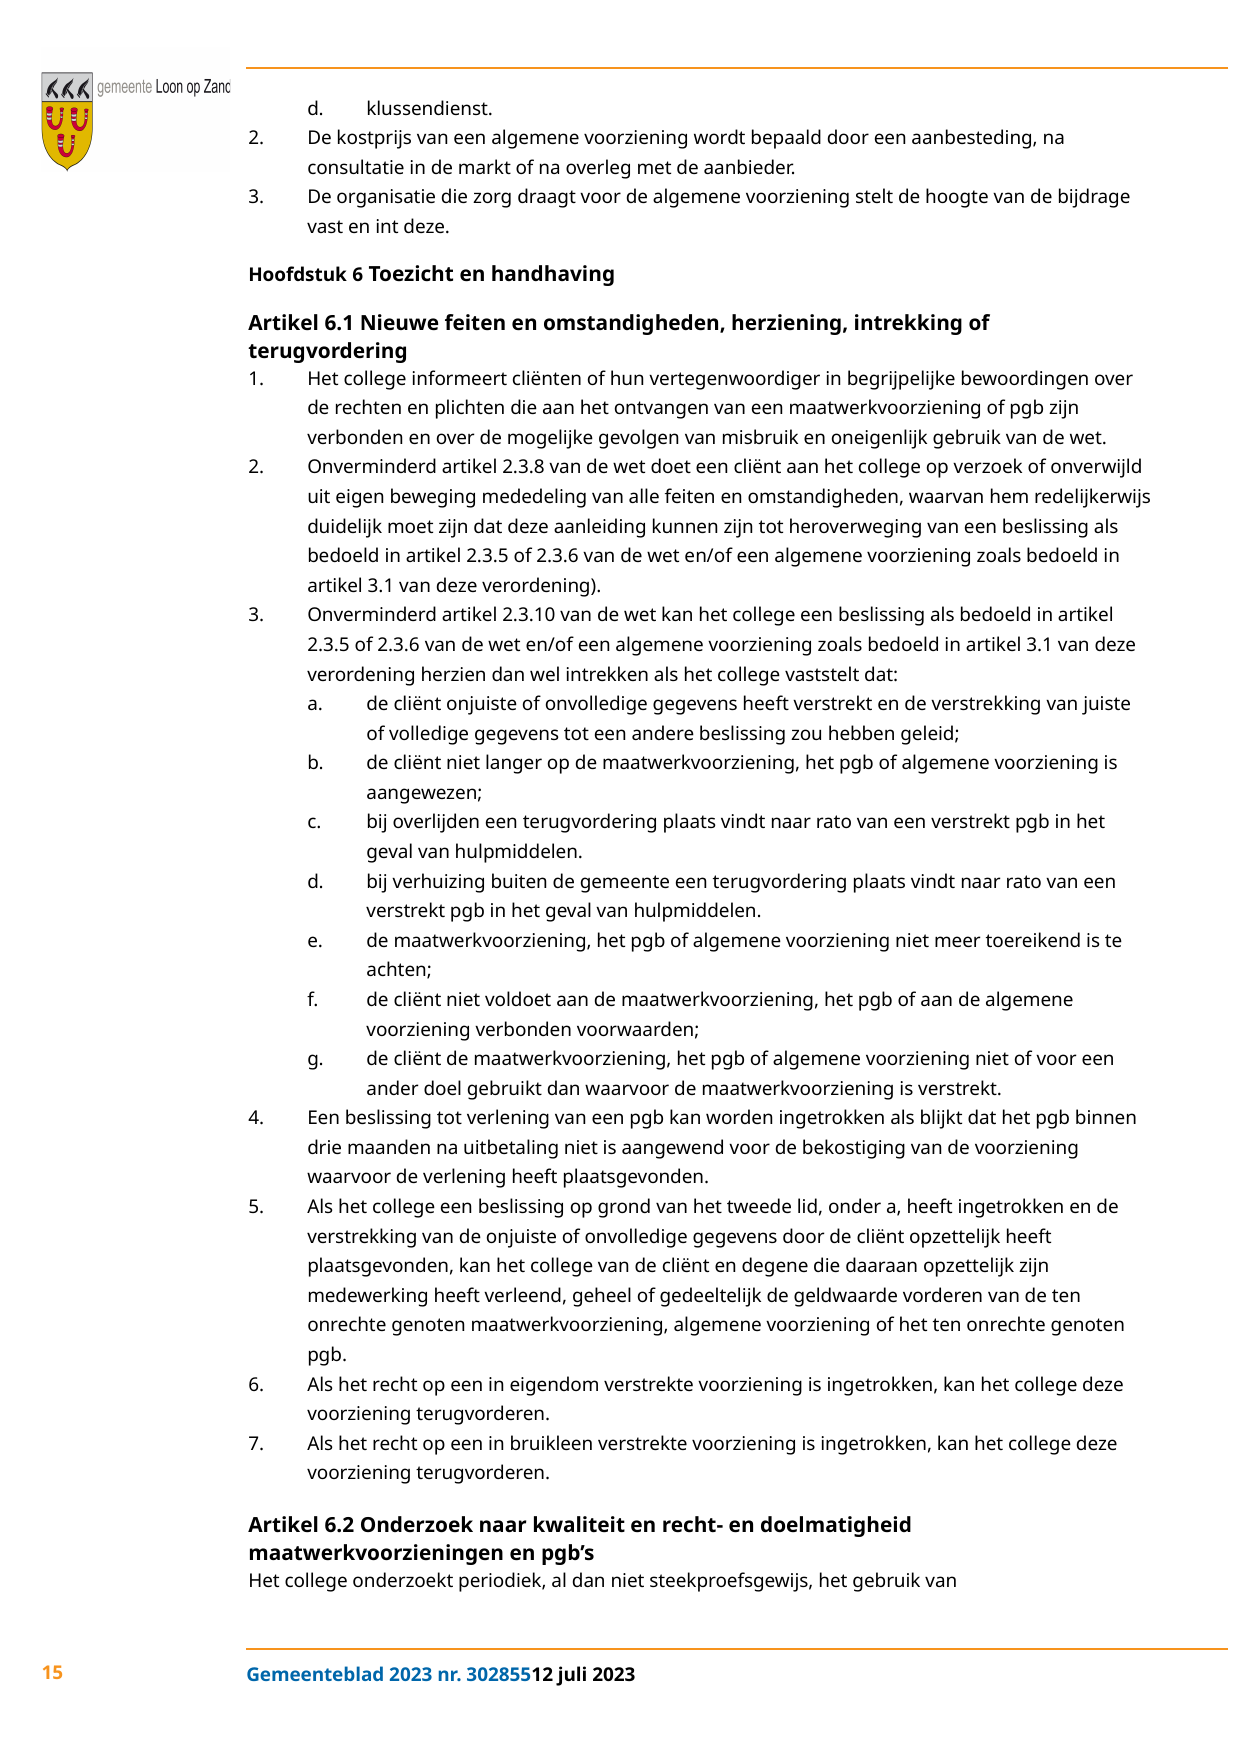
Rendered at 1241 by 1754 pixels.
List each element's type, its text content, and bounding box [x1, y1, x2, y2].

text Artikel 6.1 Nieuwe feiten en omstandigheden, herziening, intrekking of terugvordering [248, 308, 1152, 365]
list Onverminderd artikel 2.3.10 van de wet kan het college een beslissing als bedoeld in artikel 2.3.5 of 2.3.6 van de wet en/of een algemene voorziening zoals bedoeld in artikel 3.1 van deze verordening herzien dan wel intrekken als het college vaststelt dat: [248, 602, 1152, 686]
list bij overlijden een terugvordering plaats vindt naar rato van een verstrekt pgb in het geval van hulpmiddelen. [307, 809, 1152, 864]
list de cliënt niet voldoet aan de maatwerkvoorziening, het pgb of aan de algemene voorziening verbonden voorwaarden; [307, 986, 1152, 1041]
list de cliënt de maatwerkvoorziening, het pgb of algemene voorziening niet of voor een ander doel gebruikt dan waarvoor de maatwerkvoorziening is verstrekt. [307, 1045, 1152, 1101]
list bij verhuizing buiten de gemeente een terugvordering plaats vindt naar rato van een verstrekt pgb in het geval van hulpmiddelen. [307, 868, 1152, 923]
text Artikel 6.2 Onderzoek naar kwaliteit en recht- en doelmatigheid maatwerkvoorzieningen en pgb’s [248, 1510, 1152, 1567]
list Als het college een beslissing op grond van het tweede lid, onder a, heeft ingetrokken en de verstrekking van de onjuiste of onvolledige gegevens door de cliënt opzettelijk heeft plaatsgevonden, kan het college van de cliënt en degene die daaraan opzettelijk zijn medewerking heeft verleend, geheel of gedeeltelijk de geldwaarde vorderen van de ten onrechte genoten maatwerkvoorziening, algemene voorziening of het ten onrechte genoten pgb. [248, 1193, 1152, 1367]
list Onverminderd artikel 2.3.8 van de wet doet een cliënt aan het college op verzoek of onverwijld uit eigen beweging mededeling van alle feiten en omstandigheden, waarvan hem redelijkerwijs duidelijk moet zijn dat deze aanleiding kunnen zijn tot heroverweging van een beslissing als bedoeld in artikel 2.3.5 of 2.3.6 van de wet en/of een algemene voorziening zoals bedoeld in artikel 3.1 van deze verordening). [248, 454, 1152, 598]
list Een beslissing tot verlening van een pgb kan worden ingetrokken als blijkt dat het pgb binnen drie maanden na uitbetaling niet is aangewend voor de bekostiging van de voorziening waarvoor de verlening heeft plaatsgevonden. [248, 1104, 1152, 1189]
list De kostprijs van een algemene voorziening wordt bepaald door een aanbesteding, na consultatie in de markt of na overleg met de aanbieder. [248, 124, 1152, 180]
list Het college informeert cliënten of hun vertegenwoordiger in begrijpelijke bewoordingen over de rechten en plichten die aan het ontvangen van een maatwerkvoorziening of pgb zijn verbonden en over de mogelijke gevolgen van misbruik en oneigenlijk gebruik van de wet. [248, 365, 1152, 450]
text Het college onderzoekt periodiek, al dan niet steekproefsgewijs, het gebruik van [248, 1567, 1152, 1592]
list klussendienst. [307, 95, 1152, 121]
picture [41, 47, 231, 172]
list Als het recht op een in bruikleen verstrekte voorziening is ingetrokken, kan het college deze voorziening terugvorderen. [248, 1430, 1152, 1485]
list de cliënt niet langer op de maatwerkvoorziening, het pgb of algemene voorziening is aangewezen; [307, 749, 1152, 805]
list De organisatie die zorg draagt voor de algemene voorziening stelt de hoogte van de bijdrage vast en int deze. [248, 183, 1152, 239]
list Als het recht op een in eigendom verstrekte voorziening is ingetrokken, kan het college deze voorziening terugvorderen. [248, 1371, 1152, 1426]
list de cliënt onjuiste of onvolledige gegevens heeft verstrekt en de verstrekking van juiste of volledige gegevens tot een andere beslissing zou hebben geleid; [307, 690, 1152, 746]
list de maatwerkvoorziening, het pgb of algemene voorziening niet meer toereikend is te achten; [307, 927, 1152, 982]
text Hoofdstuk 6 Toezicht en handhaving [248, 259, 1152, 287]
